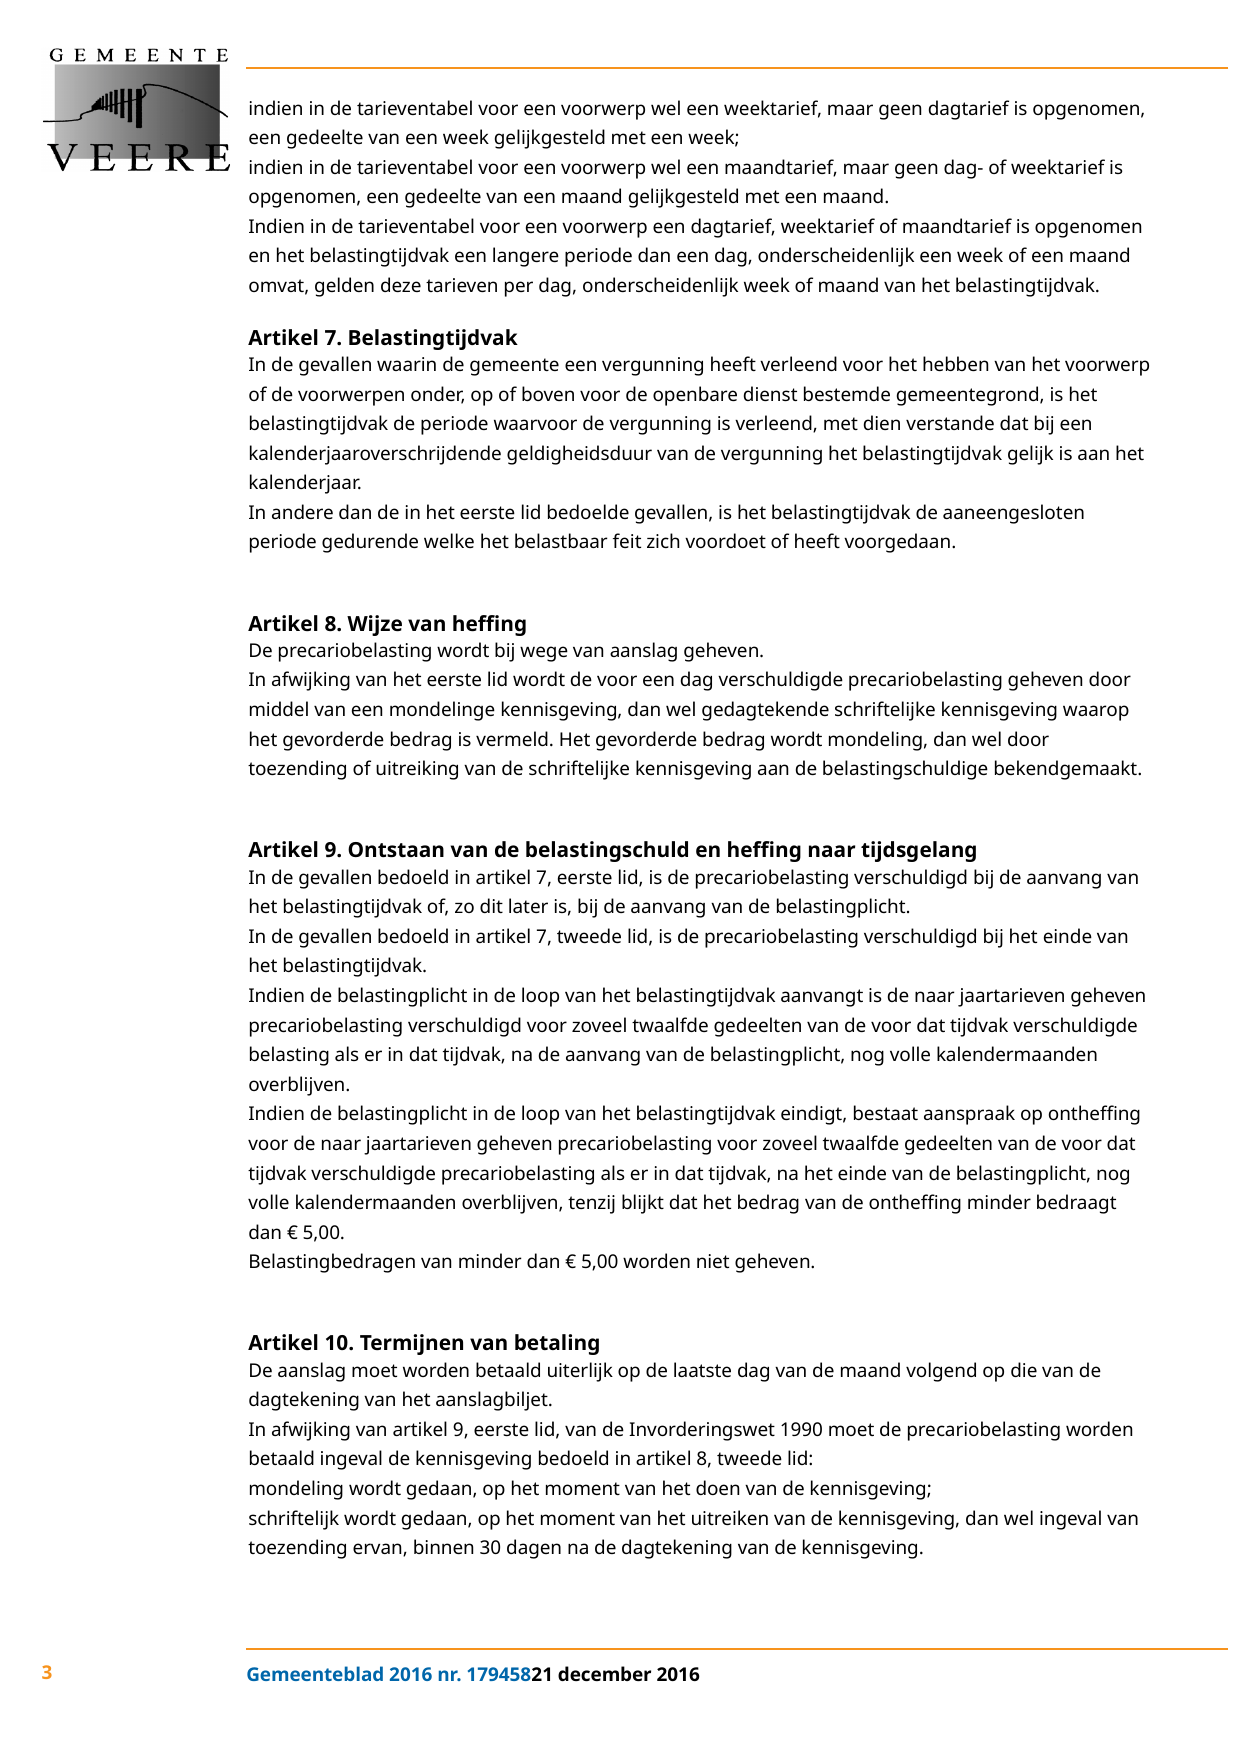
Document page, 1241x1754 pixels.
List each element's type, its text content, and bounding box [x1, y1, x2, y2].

text Artikel 8. Wijze van heffing [248, 609, 1152, 637]
text mondeling wordt gedaan, op het moment van het doen van de kennisgeving; [248, 1475, 1152, 1501]
picture [41, 47, 231, 172]
text Indien de belastingplicht in de loop van het belastingtijdvak eindigt, bestaat aanspraak op ontheffing voor de naar jaartarieven geheven precariobelasting voor zoveel twaalfde gedeelten van de voor dat tijdvak verschuldigde precariobelasting als er in dat tijdvak, na het einde van de belastingplicht, nog volle kalendermaanden overblijven, tenzij blijkt dat het bedrag van de ontheffing minder bedraagt dan € 5,00. [248, 1101, 1152, 1244]
text In de gevallen bedoeld in artikel 7, eerste lid, is de precariobelasting verschuldigd bij de aanvang van het belastingtijdvak of, zo dit later is, bij de aanvang van de belastingplicht. [248, 864, 1152, 919]
text De precariobelasting wordt bij wege van aanslag geheven. [248, 637, 1152, 663]
text schriftelijk wordt gedaan, op het moment van het uitreiken van de kennisgeving, dan wel ingeval van toezending ervan, binnen 30 dagen na de dagtekening van de kennisgeving. [248, 1505, 1152, 1560]
text Artikel 9. Ontstaan van de belastingschuld en heffing naar tijdsgelang [248, 835, 1152, 864]
text In afwijking van het eerste lid wordt de voor een dag verschuldigde precariobelasting geheven door middel van een mondelinge kennisgeving, dan wel gedagtekende schriftelijke kennisgeving waarop het gevorderde bedrag is vermeld. Het gevorderde bedrag wordt mondeling, dan wel door toezending of uitreiking van de schriftelijke kennisgeving aan de belastingschuldige bekendgemaakt. [248, 667, 1152, 781]
text In de gevallen waarin de gemeente een vergunning heeft verleend voor het hebben van het voorwerp of de voorwerpen onder, op of boven voor de openbare dienst bestemde gemeentegrond, is het belastingtijdvak de periode waarvoor de vergunning is verleend, met dien verstande dat bij een kalenderjaaroverschrijdende geldigheidsduur van de vergunning het belastingtijdvak gelijk is aan het kalenderjaar. [248, 351, 1152, 495]
text Indien de belastingplicht in de loop van het belastingtijdvak aanvangt is de naar jaartarieven geheven precariobelasting verschuldigd voor zoveel twaalfde gedeelten van de voor dat tijdvak verschuldigde belasting als er in dat tijdvak, na de aanvang van de belastingplicht, nog volle kalendermaanden overblijven. [248, 982, 1152, 1097]
text Artikel 10. Termijnen van betaling [248, 1328, 1152, 1357]
text De aanslag moet worden betaald uiterlijk op de laatste dag van de maand volgend op die van de dagtekening van het aanslagbiljet. [248, 1357, 1152, 1412]
text In andere dan de in het eerste lid bedoelde gevallen, is het belastingtijdvak de aaneengesloten periode gedurende welke het belastbaar feit zich voordoet of heeft voorgedaan. [248, 499, 1152, 554]
text In de gevallen bedoeld in artikel 7, tweede lid, is de precariobelasting verschuldigd bij het einde van het belastingtijdvak. [248, 923, 1152, 978]
text indien in de tarieventabel voor een voorwerp wel een weektarief, maar geen dagtarief is opgenomen, een gedeelte van een week gelijkgesteld met een week; [248, 95, 1152, 150]
text indien in de tarieventabel voor een voorwerp wel een maandtarief, maar geen dag- of weektarief is opgenomen, een gedeelte van een maand gelijkgesteld met een maand. [248, 154, 1152, 209]
text Artikel 7. Belastingtijdvak [248, 323, 1152, 351]
text Indien in de tarieventabel voor een voorwerp een dagtarief, weektarief of maandtarief is opgenomen en het belastingtijdvak een langere periode dan een dag, onderscheidenlijk een week of een maand omvat, gelden deze tarieven per dag, onderscheidenlijk week of maand van het belastingtijdvak. [248, 213, 1152, 298]
text Belastingbedragen van minder dan € 5,00 worden niet geheven. [248, 1248, 1152, 1274]
text In afwijking van artikel 9, eerste lid, van de Invorderingswet 1990 moet de precariobelasting worden betaald ingeval de kennisgeving bedoeld in artikel 8, tweede lid: [248, 1416, 1152, 1471]
